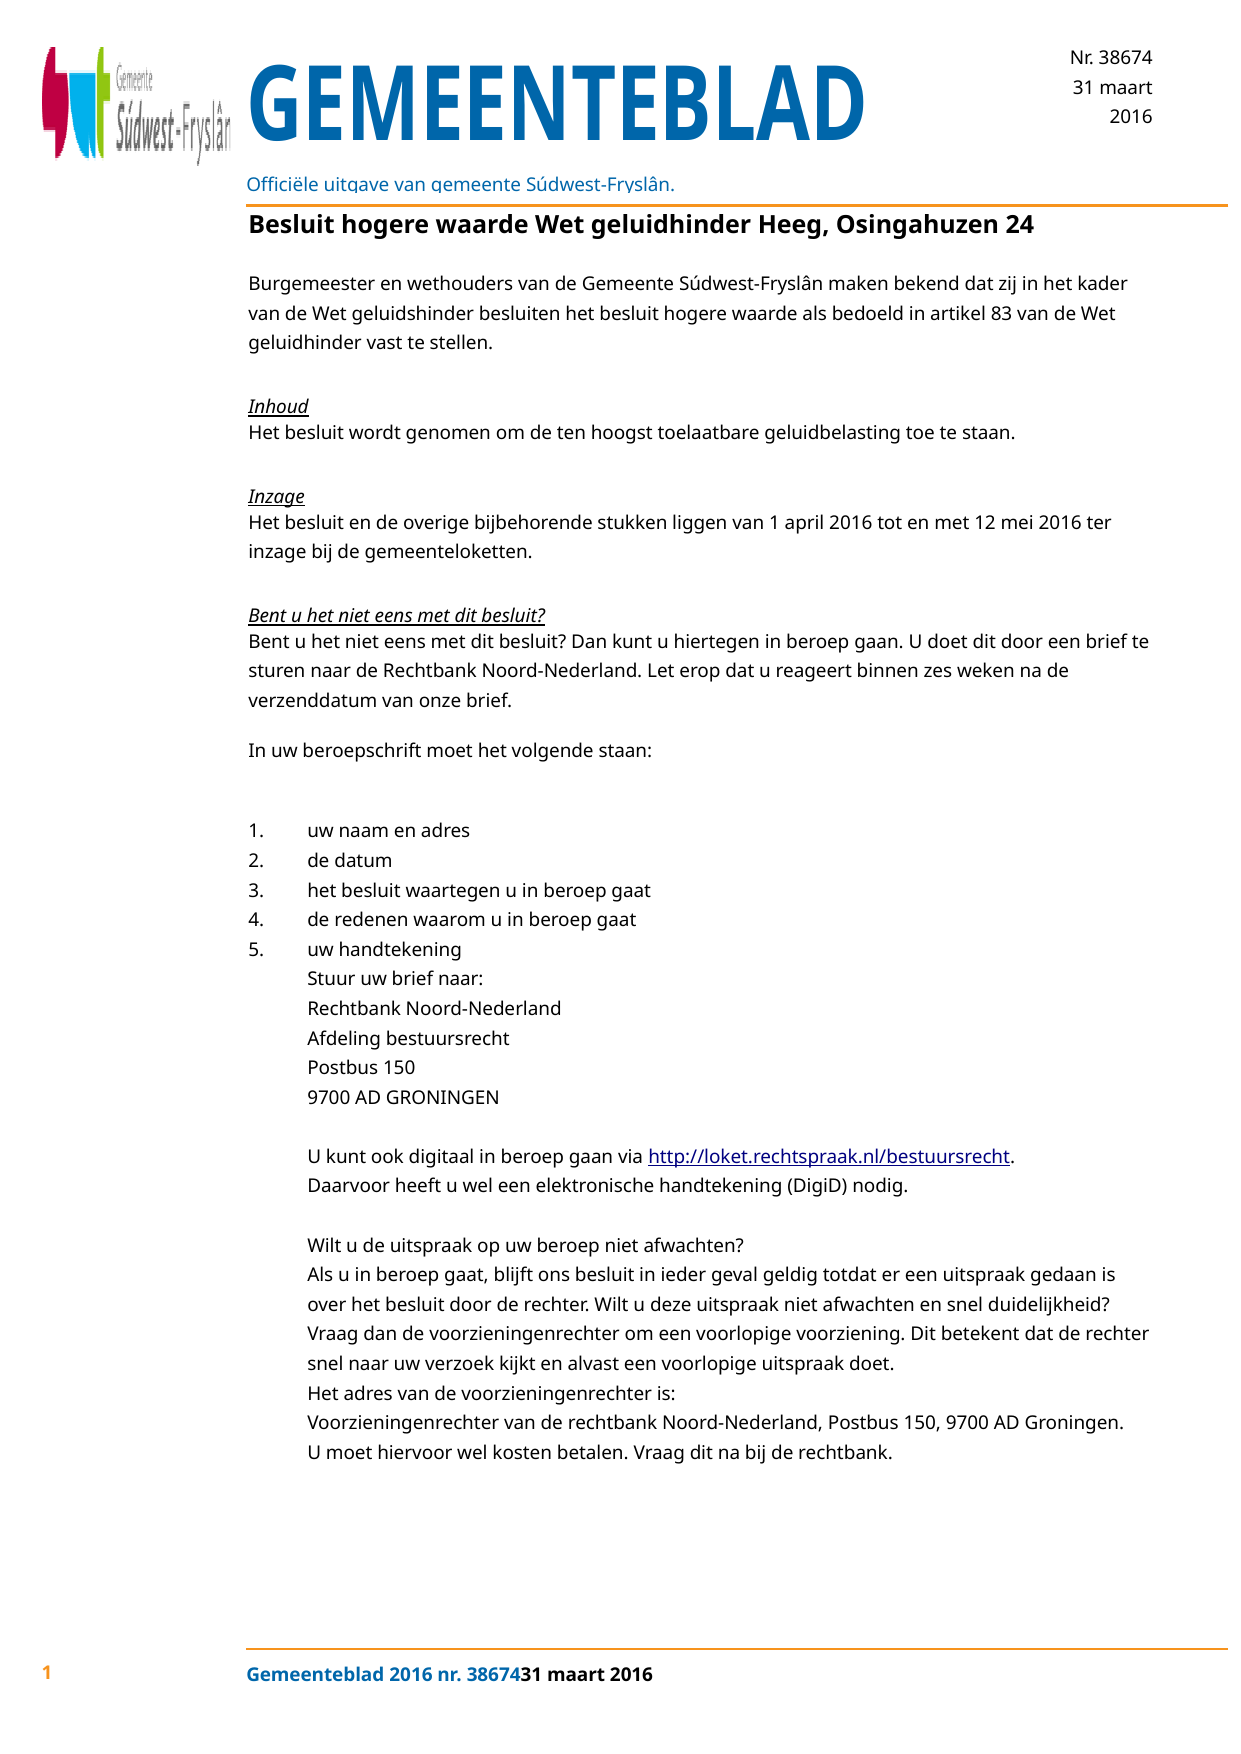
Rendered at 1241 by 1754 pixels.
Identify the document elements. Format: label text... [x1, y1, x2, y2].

list uw naam en adres [248, 818, 1152, 843]
list Het adres van de voorzieningenrechter is: [248, 1380, 1152, 1406]
list het besluit waartegen u in beroep gaat [248, 877, 1152, 903]
picture [41, 47, 231, 172]
list Rechtbank Noord-Nederland [248, 995, 1152, 1021]
list U kunt ook digitaal in beroep gaan via http://loket.rechtspraak.nl/bestuursrecht. [248, 1143, 1152, 1169]
text Bent u het niet eens met dit besluit? Dan kunt u hiertegen in beroep gaan. U doet dit door een brief te sturen naar de Rechtbank Noord-Nederland. Let erop dat u reageert binnen zes weken na de verzenddatum van onze brief. [248, 628, 1152, 713]
list Wilt u de uitspraak op uw beroep niet afwachten? [248, 1232, 1152, 1258]
text Het besluit wordt genomen om de ten hoogst toelaatbare geluidbelasting toe te staan. [248, 419, 1152, 445]
list Daarvoor heeft u wel een elektronische handtekening (DigiD) nodig. [248, 1173, 1152, 1198]
text Het besluit en de overige bijbehorende stukken liggen van 1 april 2016 tot en met 12 mei 2016 ter inzage bij de gemeenteloketten. [248, 509, 1152, 564]
text Bent u het niet eens met dit besluit? [248, 602, 1152, 628]
list 9700 AD GRONINGEN [248, 1084, 1152, 1110]
text In uw beroepschrift moet het volgende staan: [248, 738, 1152, 763]
text Besluit hogere waarde Wet geluidhinder Heeg, Osingahuzen 24 [248, 207, 1152, 241]
list Voorzieningenrechter van de rechtbank Noord-Nederland, Postbus 150, 9700 AD Groningen. [248, 1409, 1152, 1435]
list Stuur uw brief naar: [248, 966, 1152, 991]
text Inhoud [248, 393, 1152, 419]
text Burgemeester en wethouders van de Gemeente Súdwest-Fryslân maken bekend dat zij in het kader van de Wet geluidshinder besluiten het besluit hogere waarde als bedoeld in artikel 83 van de Wet geluidhinder vast te stellen. [248, 270, 1152, 355]
list Afdeling bestuursrecht [248, 1025, 1152, 1051]
list Als u in beroep gaat, blijft ons besluit in ieder geval geldig totdat er een uitspraak gedaan is over het besluit door de rechter. Wilt u deze uitspraak niet afwachten en snel duidelijkheid? Vraag dan de voorzieningenrechter om een voorlopige voorziening. Dit betekent dat de rechter snel naar uw verzoek kijkt en alvast een voorlopige uitspraak doet. [248, 1261, 1152, 1376]
list de datum [248, 847, 1152, 873]
text Inzage [248, 483, 1152, 509]
list U moet hiervoor wel kosten betalen. Vraag dit na bij de rechtbank. [248, 1439, 1152, 1465]
list uw handtekening [248, 936, 1152, 962]
list Postbus 150 [248, 1054, 1152, 1080]
list de redenen waarom u in beroep gaat [248, 906, 1152, 932]
